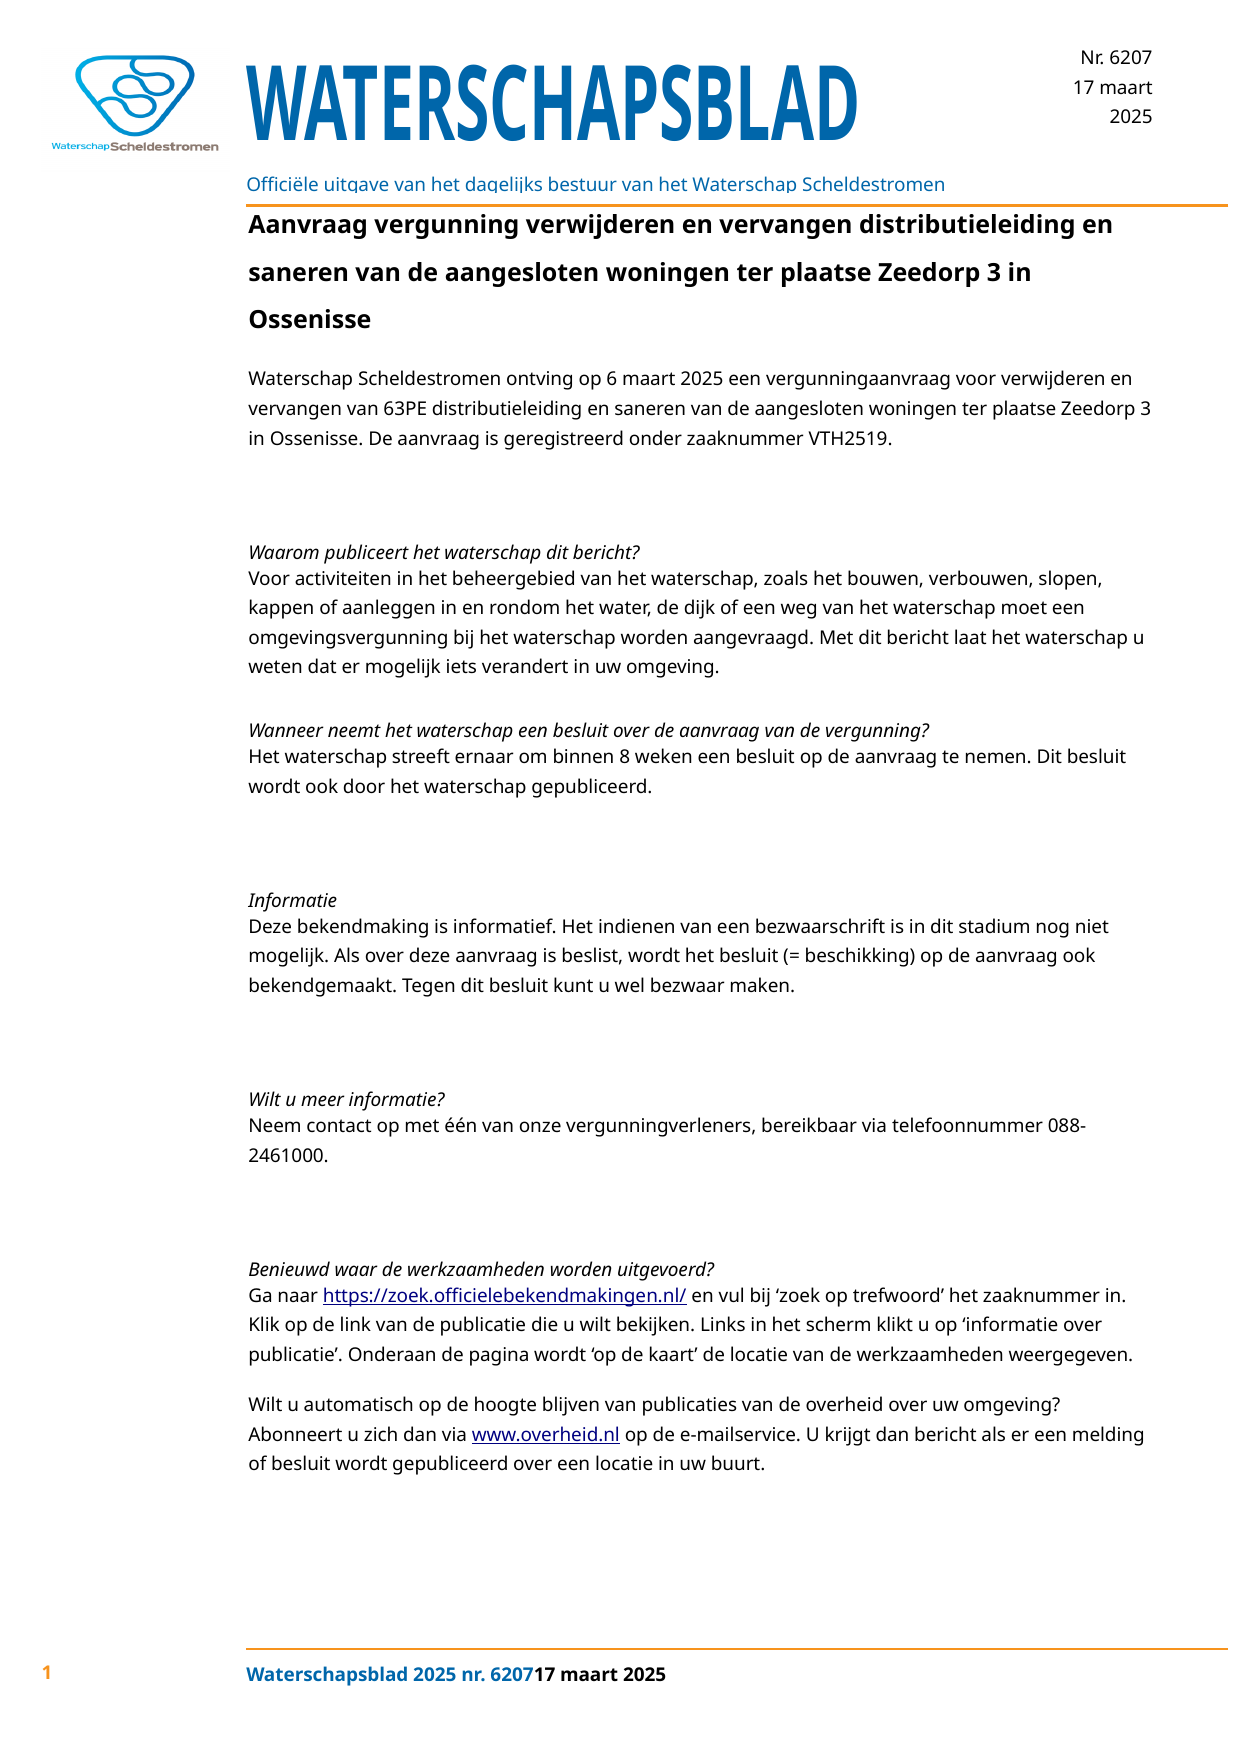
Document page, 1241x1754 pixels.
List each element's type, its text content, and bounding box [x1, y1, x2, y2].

text Wanneer neemt het waterschap een besluit over de aanvraag van de vergunning? [248, 717, 1152, 743]
text Waterschap Scheldestromen ontving op 6 maart 2025 een vergunningaanvraag voor verwijderen en vervangen van 63PE distributieleiding en saneren van de aangesloten woningen ter plaatse Zeedorp 3 in Ossenisse. De aanvraag is geregistreerd onder zaaknummer VTH2519. [248, 366, 1152, 450]
text Waarom publiceert het waterschap dit bericht? [248, 539, 1152, 565]
text Het waterschap streeft ernaar om binnen 8 weken een besluit op de aanvraag te nemen. Dit besluit wordt ook door het waterschap gepubliceerd. [248, 743, 1152, 798]
text Deze bekendmaking is informatief. Het indienen van een bezwaarschrift is in dit stadium nog niet mogelijk. Als over deze aanvraag is beslist, wordt het besluit (= beschikking) op de aanvraag ook bekendgemaakt. Tegen dit besluit kunt u wel bezwaar maken. [248, 913, 1152, 998]
text Voor activiteiten in het beheergebied van het waterschap, zoals het bouwen, verbouwen, slopen, kappen of aanleggen in en rondom het water, de dijk of een weg van het waterschap moet een omgevingsvergunning bij het waterschap worden aangevraagd. Met dit bericht laat het waterschap u weten dat er mogelijk iets verandert in uw omgeving. [248, 565, 1152, 679]
text Wilt u automatisch op de hoogte blijven van publicaties van de overheid over uw omgeving? Abonneert u zich dan via www.overheid.nl op de e-mailservice. U krijgt dan bericht als er een melding of besluit wordt gepubliceerd over een locatie in uw buurt. [248, 1391, 1152, 1476]
text Informatie [248, 887, 1152, 913]
picture [41, 47, 231, 172]
text Ga naar https://zoek.officielebekendmakingen.nl/ en vul bij ‘zoek op trefwoord’ het zaaknummer in. Klik op de link van de publicatie die u wilt bekijken. Links in het scherm klikt u op ‘informatie over publicatie’. Onderaan de pagina wordt ‘op de kaart’ de locatie van de werkzaamheden weergegeven. [248, 1282, 1152, 1367]
text Neem contact op met één van onze vergunningverleners, bereikbaar via telefoonnummer 088-2461000. [248, 1112, 1152, 1167]
text Benieuwd waar de werkzaamheden worden uitgevoerd? [248, 1256, 1152, 1282]
text Aanvraag vergunning verwijderen en vervangen distributieleiding en saneren van de aangesloten woningen ter plaatse Zeedorp 3 in Ossenisse [248, 207, 1152, 336]
text Wilt u meer informatie? [248, 1086, 1152, 1112]
